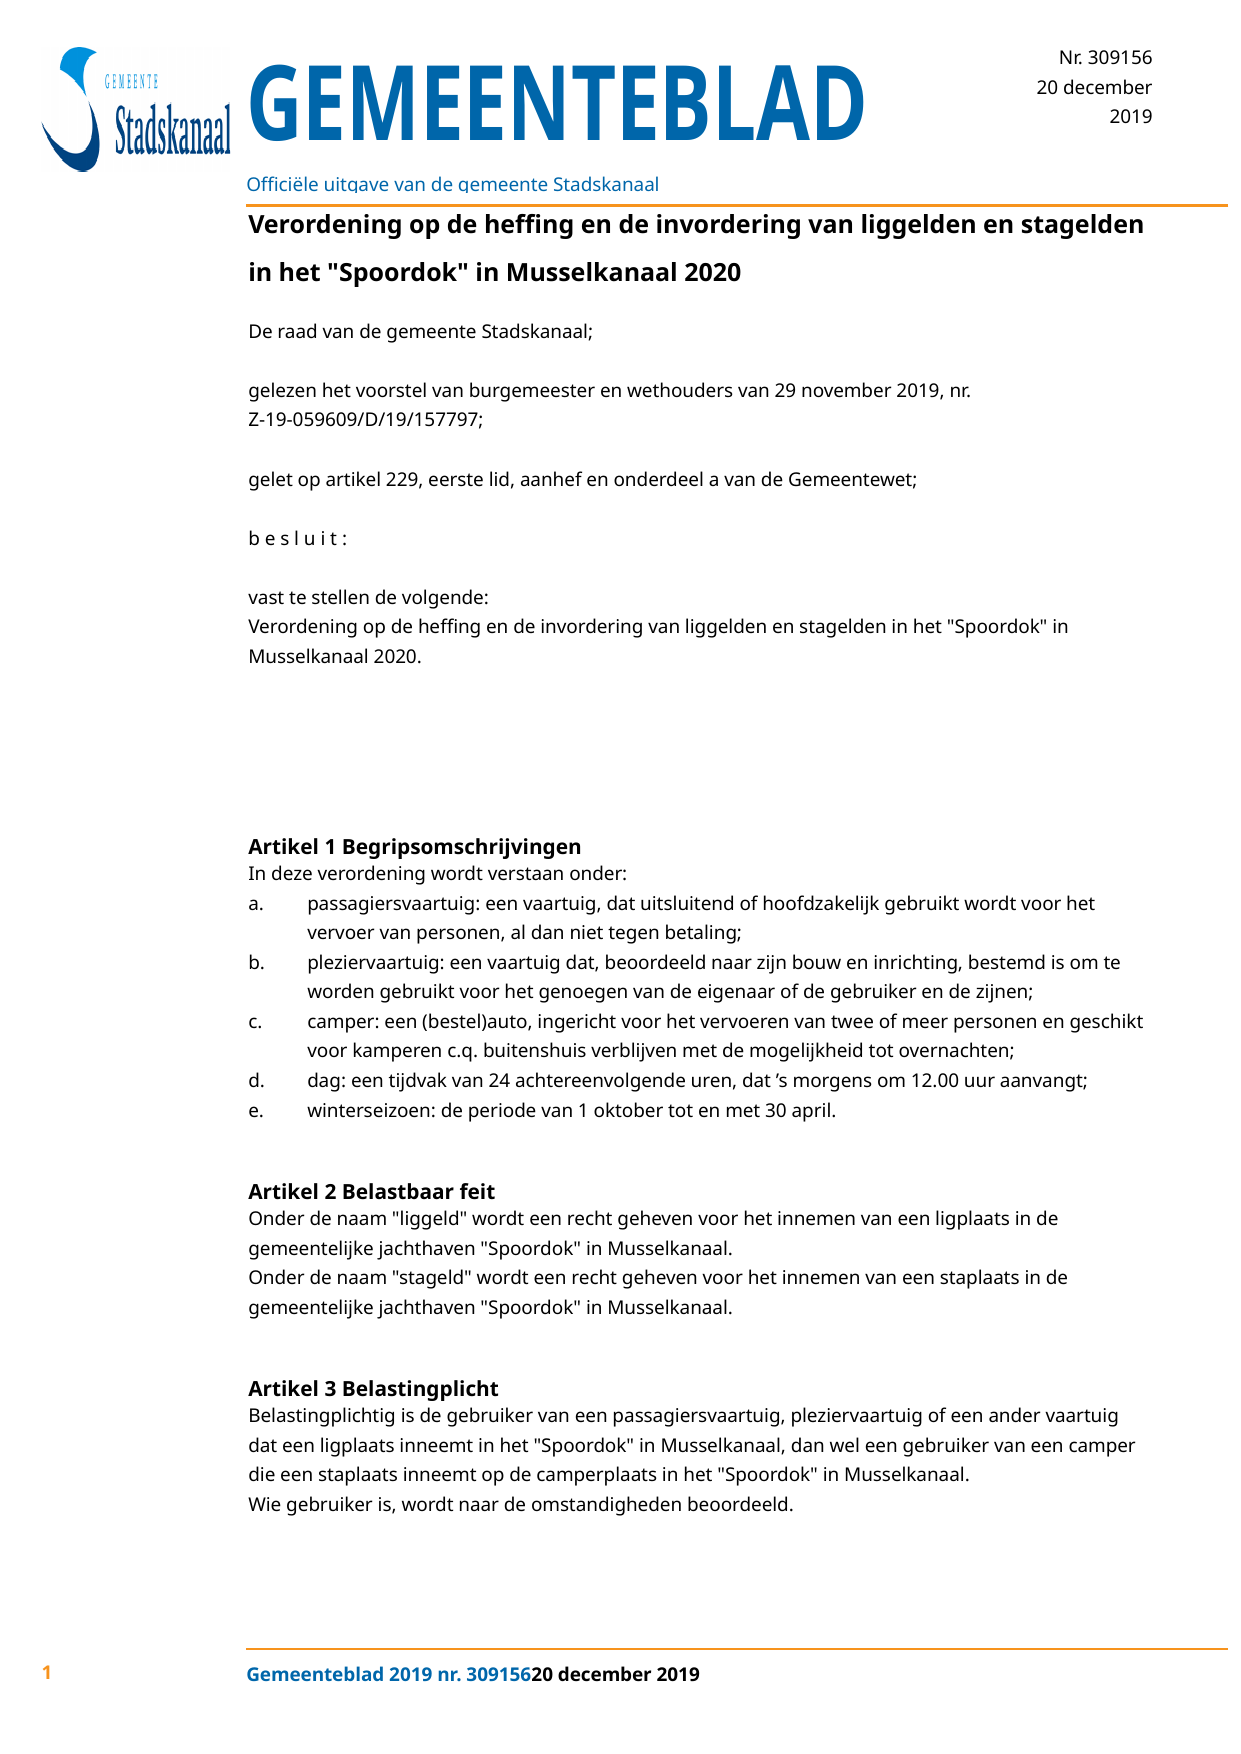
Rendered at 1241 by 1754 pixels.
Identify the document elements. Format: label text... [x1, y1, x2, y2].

text Verordening op de heffing en de invordering van liggelden en stagelden in het "Spoordok" in Musselkanaal 2020 [248, 207, 1152, 288]
text In deze verordening wordt verstaan onder: [248, 860, 1152, 886]
text Artikel 1 Begripsomschrijvingen [248, 832, 1152, 860]
list passagiersvaartuig: een vaartuig, dat uitsluitend of hoofdzakelijk gebruikt wordt voor het vervoer van personen, al dan niet tegen betaling; [248, 890, 1152, 945]
text Wie gebruiker is, wordt naar de omstandigheden beoordeeld. [248, 1491, 1152, 1517]
list winterseizoen: de periode van 1 oktober tot en met 30 april. [248, 1097, 1152, 1123]
text Belastingplichtig is de gebruiker van een passagiersvaartuig, pleziervaartuig of een ander vaartuig dat een ligplaats inneemt in het "Spoordok" in Musselkanaal, dan wel een gebruiker van een camper die een staplaats inneemt op de camperplaats in het "Spoordok" in Musselkanaal. [248, 1402, 1152, 1487]
text Artikel 3 Belastingplicht [248, 1374, 1152, 1402]
text Artikel 2 Belastbaar feit [248, 1177, 1152, 1205]
list camper: een (bestel)auto, ingericht voor het vervoeren van twee of meer personen en geschikt voor kamperen c.q. buitenshuis verblijven met de mogelijkheid tot overnachten; [248, 1008, 1152, 1063]
text gelet op artikel 229, eerste lid, aanhef en onderdeel a van de Gemeentewet; [248, 466, 1152, 492]
text De raad van de gemeente Stadskanaal; [248, 318, 1152, 344]
text Onder de naam "liggeld" wordt een recht geheven voor het innemen van een ligplaats in de gemeentelijke jachthaven "Spoordok" in Musselkanaal. [248, 1205, 1152, 1261]
text gelezen het voorstel van burgemeester en wethouders van 29 november 2019, nr. Z-19-059609/D/19/157797; [248, 377, 1152, 432]
text b e s l u i t : [248, 525, 1152, 551]
text vast te stellen de volgende: [248, 584, 1152, 610]
picture [41, 47, 231, 172]
text Onder de naam "stageld" wordt een recht geheven voor het innemen van een staplaats in de gemeentelijke jachthaven "Spoordok" in Musselkanaal. [248, 1264, 1152, 1320]
text Verordening op de heffing en de invordering van liggelden en stagelden in het "Spoordok" in Musselkanaal 2020. [248, 614, 1152, 669]
list pleziervaartuig: een vaartuig dat, beoordeeld naar zijn bouw en inrichting, bestemd is om te worden gebruikt voor het genoegen van de eigenaar of de gebruiker en de zijnen; [248, 949, 1152, 1004]
list dag: een tijdvak van 24 achtereenvolgende uren, dat ’s morgens om 12.00 uur aanvangt; [248, 1067, 1152, 1093]
